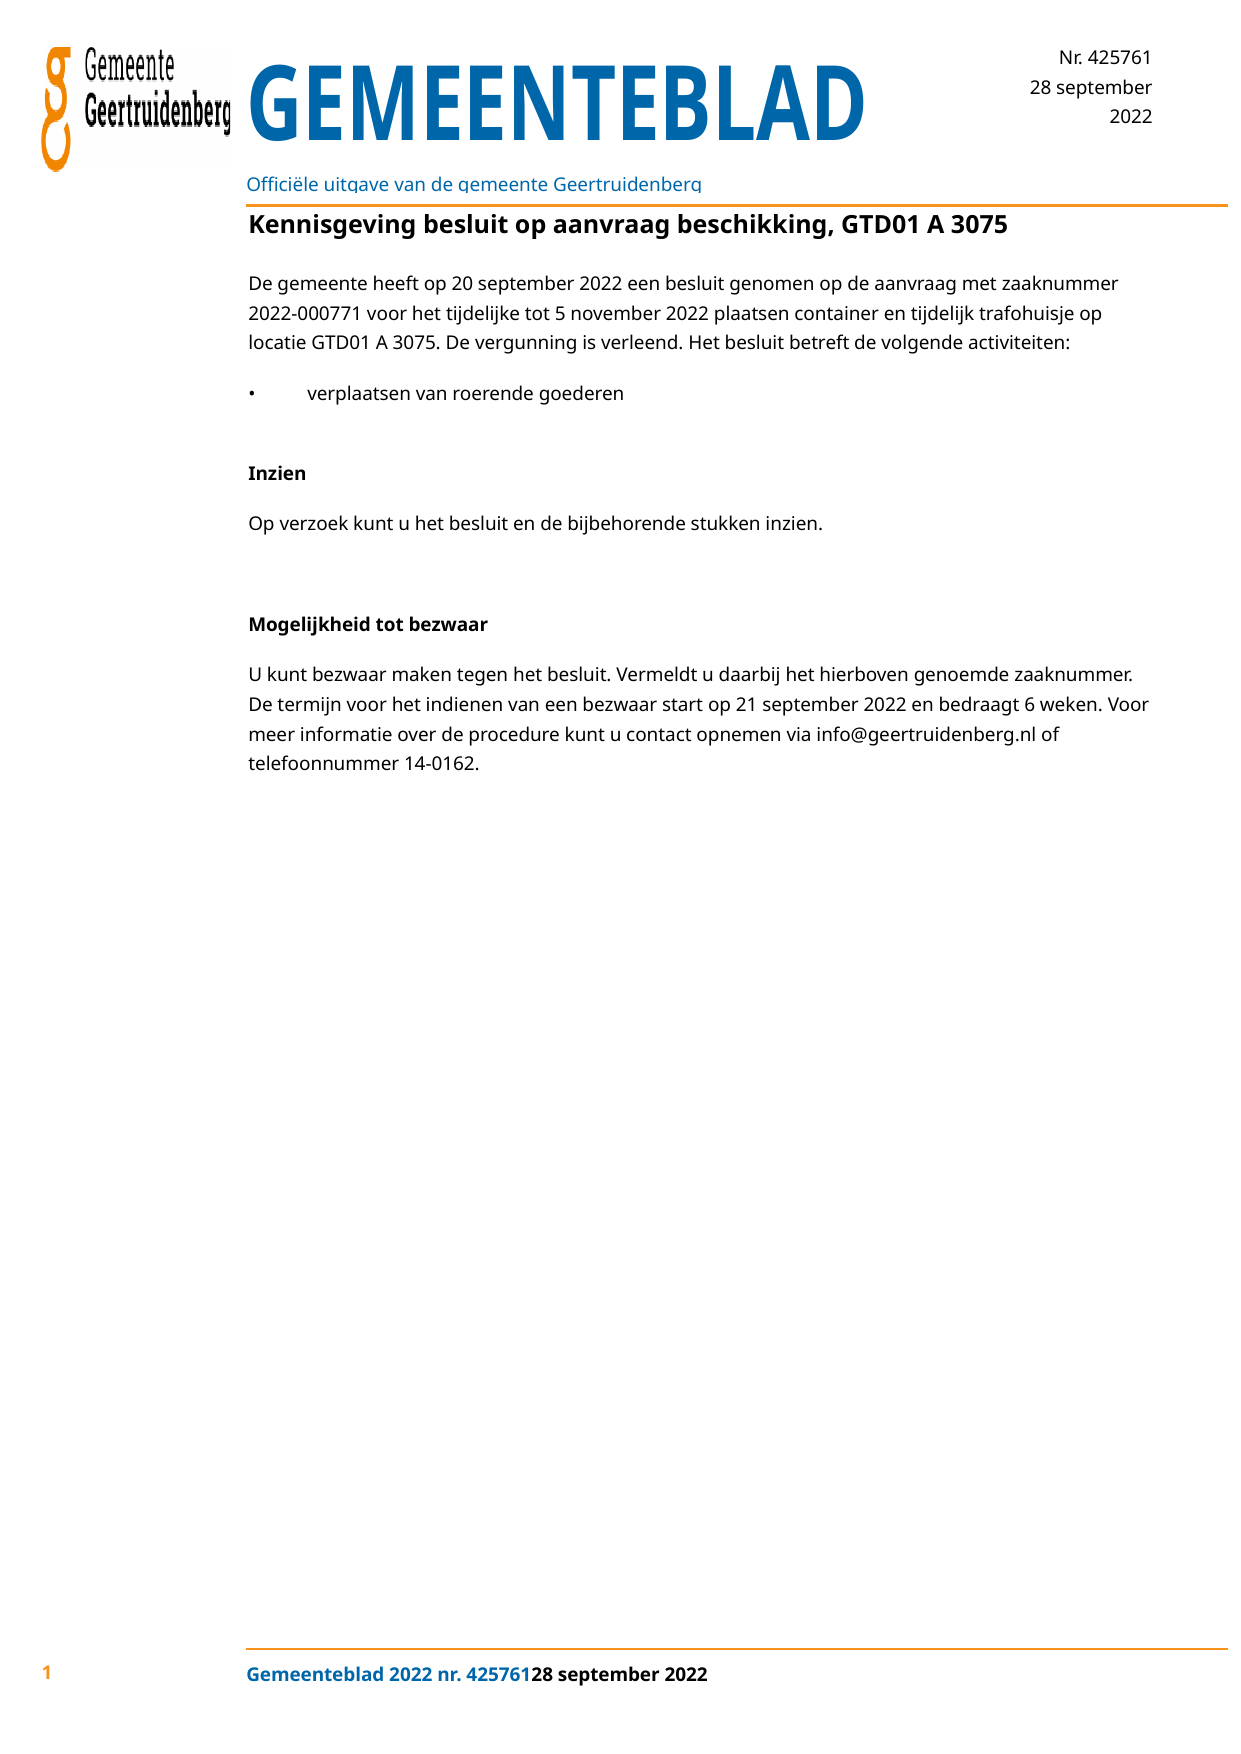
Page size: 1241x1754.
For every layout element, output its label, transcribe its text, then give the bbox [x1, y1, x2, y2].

text Mogelijkheid tot bezwaar [248, 611, 1152, 637]
picture [41, 47, 231, 172]
text U kunt bezwaar maken tegen het besluit. Vermeldt u daarbij het hierboven genoemde zaaknummer. De termijn voor het indienen van een bezwaar start op 21 september 2022 en bedraagt 6 weken. Voor meer informatie over de procedure kunt u contact opnemen via info@geertruidenberg.nl of telefoonnummer 14-0162. [248, 662, 1152, 776]
text Op verzoek kunt u het besluit en de bijbehorende stukken inzien. [248, 510, 1152, 536]
text Kennisgeving besluit op aanvraag beschikking, GTD01 A 3075 [248, 207, 1152, 241]
text De gemeente heeft op 20 september 2022 een besluit genomen op de aanvraag met zaaknummer 2022-000771 voor het tijdelijke tot 5 november 2022 plaatsen container en tijdelijk trafohuisje op locatie GTD01 A 3075. De vergunning is verleend. Het besluit betreft de volgende activiteiten: [248, 270, 1152, 355]
list verplaatsen van roerende goederen [248, 380, 1152, 406]
text Inzien [248, 460, 1152, 486]
